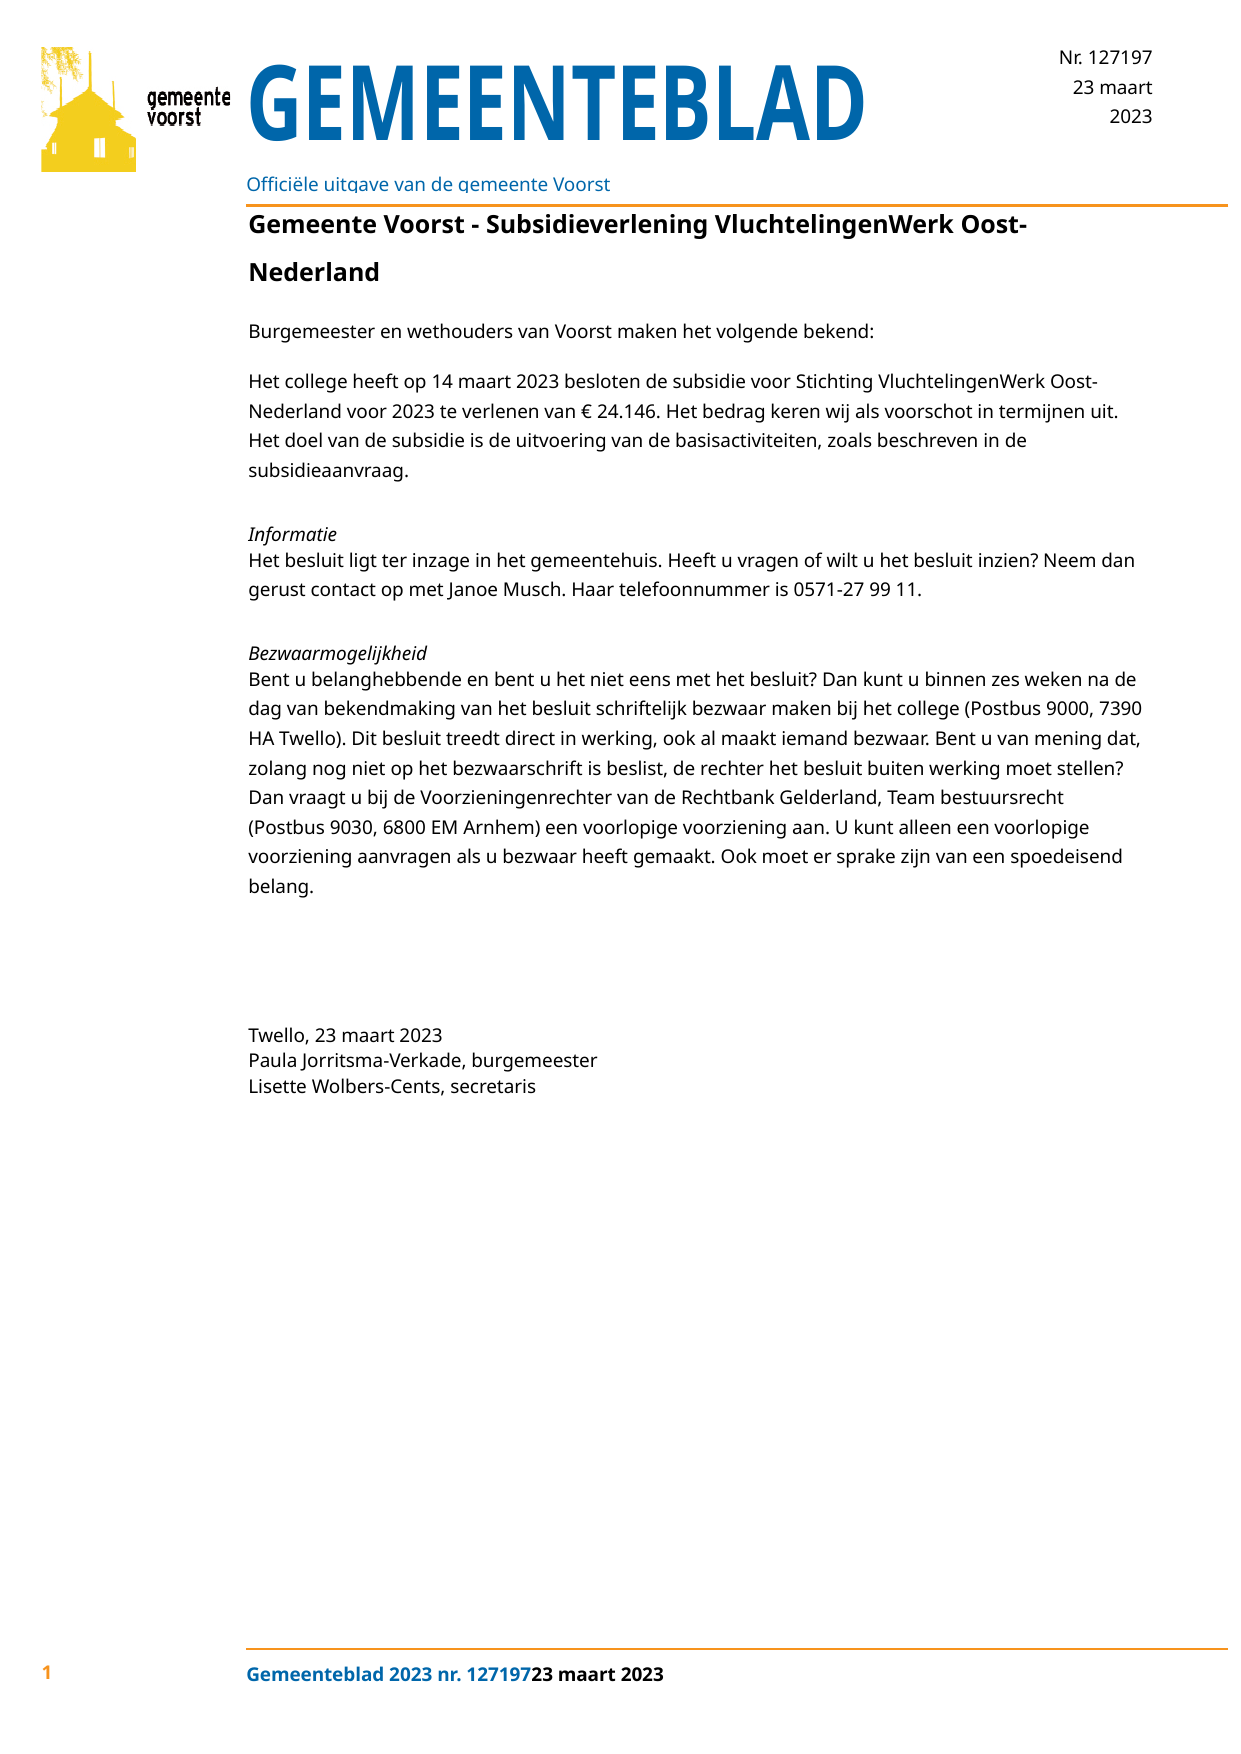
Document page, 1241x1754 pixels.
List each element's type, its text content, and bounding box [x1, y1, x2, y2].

text Het college heeft op 14 maart 2023 besloten de subsidie voor Stichting VluchtelingenWerk Oost-Nederland voor 2023 te verlenen van € 24.146. Het bedrag keren wij als voorschot in termijnen uit. Het doel van de subsidie is de uitvoering van de basisactiviteiten, zoals beschreven in de subsidieaanvraag. [248, 368, 1152, 483]
text Het besluit ligt ter inzage in het gemeentehuis. Heeft u vragen of wilt u het besluit inzien? Neem dan gerust contact op met Janoe Musch. Haar telefoonnummer is 0571-27 99 11. [248, 547, 1152, 602]
text Lisette Wolbers-Cents, secretaris [248, 1073, 1152, 1099]
picture [41, 47, 231, 172]
text Bezwaarmogelijkheid [248, 640, 1152, 666]
text Gemeente Voorst - Subsidieverlening VluchtelingenWerk Oost-Nederland [248, 207, 1152, 288]
text Paula Jorritsma-Verkade, burgemeester [248, 1047, 1152, 1073]
text Bent u belanghebbende en bent u het niet eens met het besluit? Dan kunt u binnen zes weken na de dag van bekendmaking van het besluit schriftelijk bezwaar maken bij het college (Postbus 9000, 7390 HA Twello). Dit besluit treedt direct in werking, ook al maakt iemand bezwaar. Bent u van mening dat, zolang nog niet op het bezwaarschrift is beslist, de rechter het besluit buiten werking moet stellen? Dan vraagt u bij de Voorzieningenrechter van de Rechtbank Gelderland, Team bestuursrecht (Postbus 9030, 6800 EM Arnhem) een voorlopige voorziening aan. U kunt alleen een voorlopige voorziening aanvragen als u bezwaar heeft gemaakt. Ook moet er sprake zijn van een spoedeisend belang. [248, 666, 1152, 899]
text Informatie [248, 521, 1152, 547]
text Twello, 23 maart 2023 [248, 1022, 1152, 1047]
text Burgemeester en wethouders van Voorst maken het volgende bekend: [248, 318, 1152, 344]
